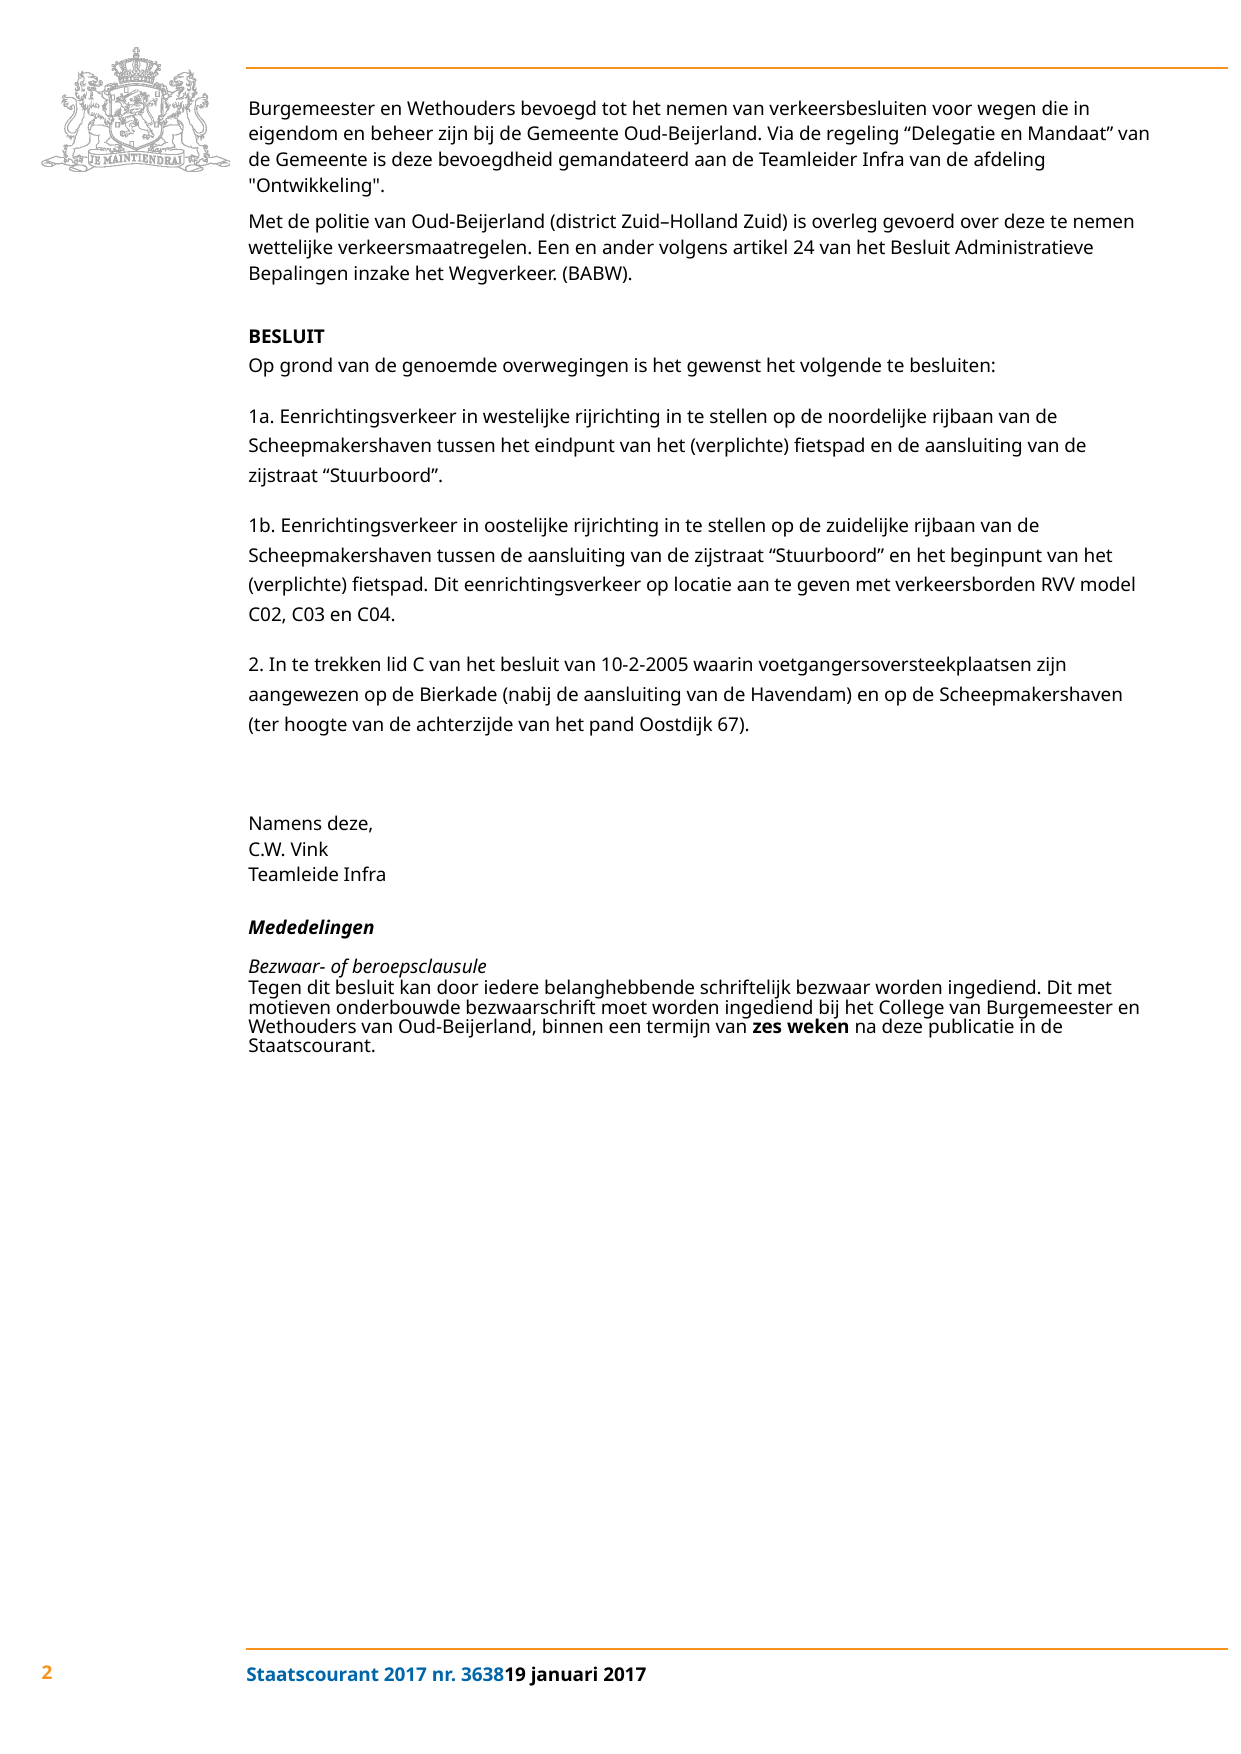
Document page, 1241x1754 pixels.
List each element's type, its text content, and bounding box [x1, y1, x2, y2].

text Met de politie van Oud-Beijerland (district Zuid–Holland Zuid) is overleg gevoerd over deze te nemen wettelijke verkeersmaatregelen. Een en ander volgens artikel 24 van het Besluit Administratieve Bepalingen inzake het Wegverkeer. (BABW). [248, 209, 1152, 286]
text Burgemeester en Wethouders bevoegd tot het nemen van verkeersbesluiten voor wegen die in eigendom en beheer zijn bij de Gemeente Oud-Beijerland. Via de regeling “Delegatie en Mandaat” van de Gemeente is deze bevoegdheid gemandateerd aan de Teamleider Infra van de afdeling "Ontwikkeling". [248, 95, 1152, 198]
text Bezwaar- of beroepsclausule [248, 954, 1152, 979]
text C.W. Vink [248, 836, 1152, 861]
text Tegen dit besluit kan door iedere belanghebbende schriftelijk bezwaar worden ingediend. Dit met motieven onderbouwde bezwaarschrift moet worden ingediend bij het College van Burgemeester en Wethouders van Oud-Beijerland, binnen een termijn van zes weken na deze publicatie in de Staatscourant. [248, 979, 1152, 1056]
text Namens deze, [248, 810, 1152, 836]
picture [41, 47, 231, 172]
text Teamleide Infra [248, 861, 1152, 887]
text Op grond van de genoemde overwegingen is het gewenst het volgende te besluiten: [248, 352, 1152, 378]
text Mededelingen [248, 914, 1152, 940]
text BESLUIT [248, 323, 1152, 348]
text 2. In te trekken lid C van het besluit van 10-2-2005 waarin voetgangersoversteekplaatsen zijn aangewezen op de Bierkade (nabij de aansluiting van de Havendam) en op de Scheepmakershaven (ter hoogte van de achterzijde van het pand Oostdijk 67). [248, 652, 1152, 736]
text 1a. Eenrichtingsverkeer in westelijke rijrichting in te stellen op de noordelijke rijbaan van de Scheepmakershaven tussen het eindpunt van het (verplichte) fietspad en de aansluiting van de zijstraat “Stuurboord”. [248, 403, 1152, 488]
text 1b. Eenrichtingsverkeer in oostelijke rijrichting in te stellen op de zuidelijke rijbaan van de Scheepmakershaven tussen de aansluiting van de zijstraat “Stuurboord” en het beginpunt van het (verplichte) fietspad. Dit eenrichtingsverkeer op locatie aan te geven met verkeersborden RVV model C02, C03 en C04. [248, 512, 1152, 627]
